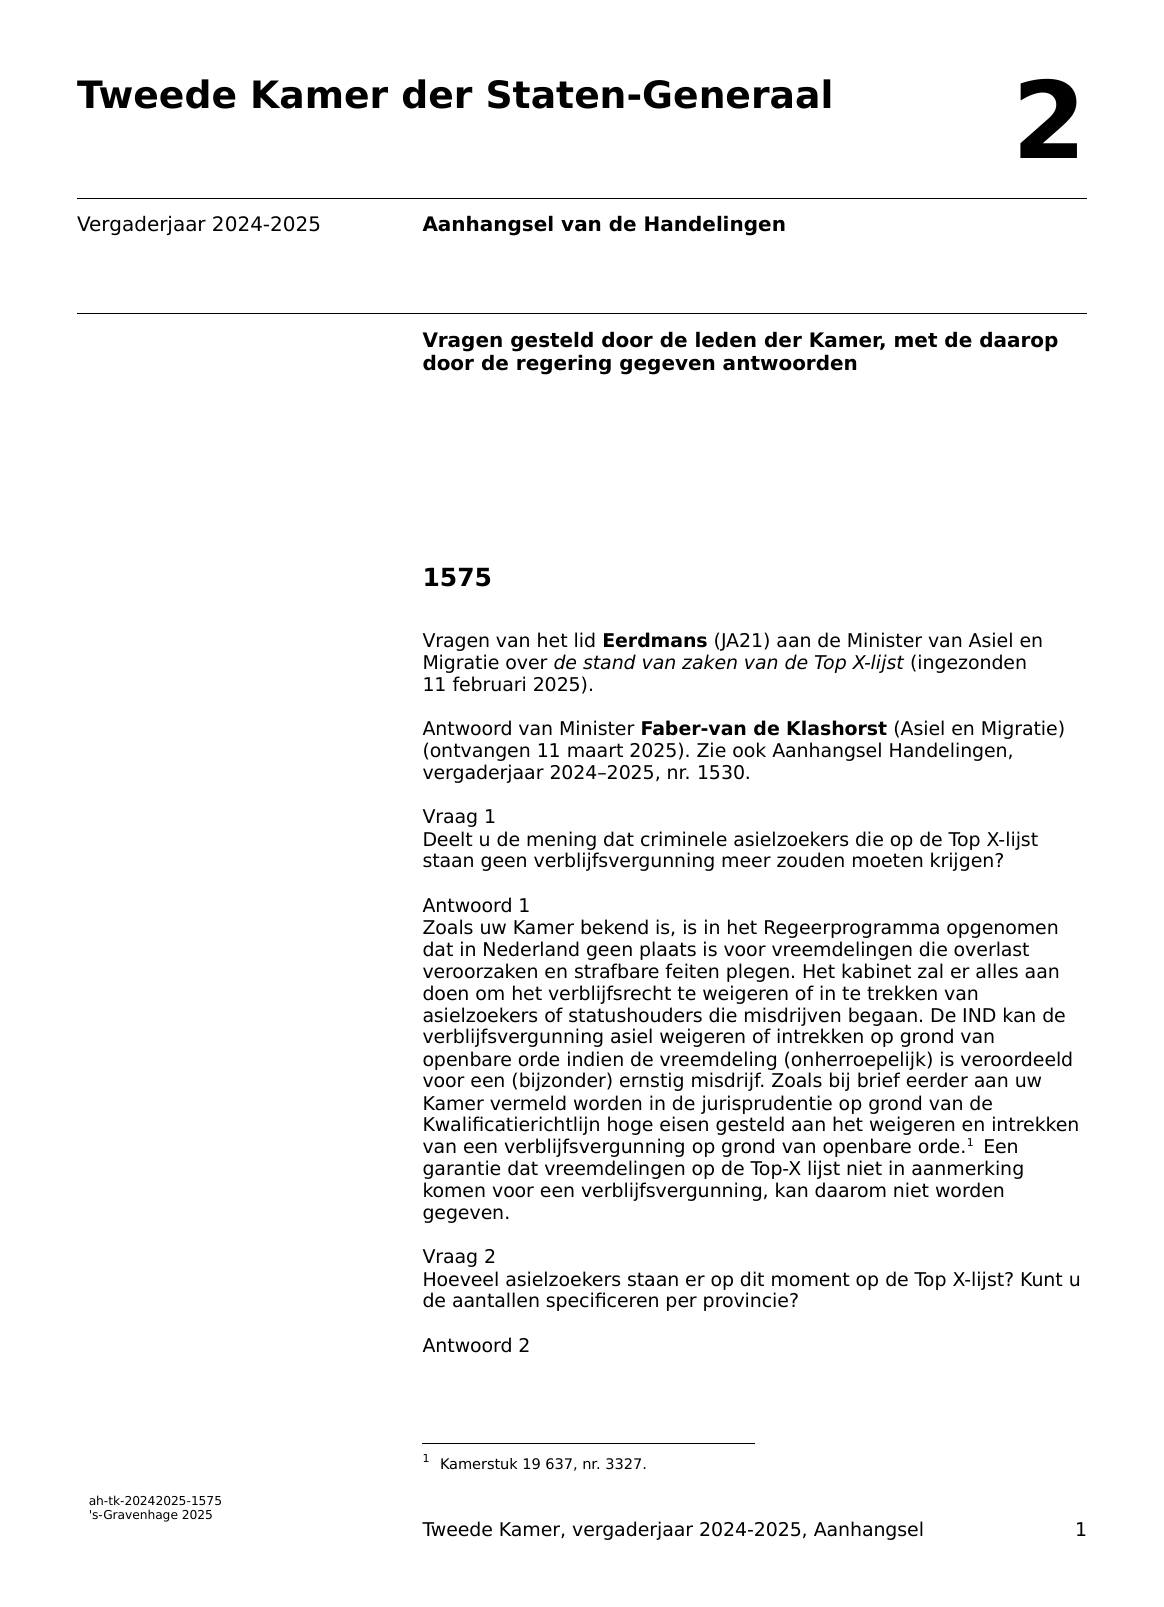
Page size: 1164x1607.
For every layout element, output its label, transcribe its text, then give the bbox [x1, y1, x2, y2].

text ah-tk-20242025-1575 [88, 1494, 323, 1508]
table_cell Aanhangsel van de Handelingen [422, 199, 1087, 313]
text Vraag 2 [422, 1246, 1087, 1268]
text Antwoord van Minister Faber-van de Klashorst (Asiel en Migratie) (ontvangen 11 maart 2025). Zie ook Aanhangsel Handelingen, vergaderjaar 2024–2025, nr. 1530. [422, 718, 1087, 784]
table_header 2 [886, 59, 1087, 198]
table_cell Vragen gesteld door de leden der Kamer, met de daarop door de regering gegeven antwoorden [422, 314, 1087, 375]
text Vraag 1 [422, 806, 1087, 828]
text Vragen van het lid Eerdmans (JA21) aan de Minister van Asiel en Migratie over de stand van zaken van de Top X-lijst (ingezonden 11 februari 2025). [422, 630, 1087, 696]
text Antwoord 1 [422, 894, 1087, 917]
text Deelt u de mening dat criminele asielzoekers die op de Top X-lijst staan geen verblijfsvergunning meer zouden moeten krijgen? [422, 828, 1087, 872]
text Zoals uw Kamer bekend is, is in het Regeerprogramma opgenomen dat in Nederland geen plaats is voor vreemdelingen die overlast veroorzaken en strafbare feiten plegen. Het kabinet zal er alles aan doen om het verblijfsrecht te weigeren of in te trekken van asielzoekers of statushouders die misdrijven begaan. De IND kan de verblijfsvergunning asiel weigeren of intrekken op grond van openbare orde indien de vreemdeling (onherroepelijk) is veroordeeld voor een (bijzonder) ernstig misdrijf. Zoals bij brief eerder aan uw Kamer vermeld worden in de jurisprudentie op grond van de Kwalificatierichtlijn hoge eisen gesteld aan het weigeren en intrekken van een verblijfsvergunning op grond van openbare orde. Een garantie dat vreemdelingen op de Top-X lijst niet in aanmerking komen voor een verblijfsvergunning, kan daarom niet worden gegeven. [422, 917, 1087, 1224]
table_header Tweede Kamer der Staten-Generaal [77, 59, 886, 198]
table_cell [77, 314, 422, 375]
text Antwoord 2 [422, 1334, 1087, 1357]
text Kamerstuk 19 637, nr. 3327. [422, 1452, 1087, 1474]
table_cell Vergaderjaar 2024-2025 [77, 199, 422, 313]
text 's-Gravenhage 2025 [88, 1508, 323, 1522]
text Hoeveel asielzoekers staan er op dit moment op de Top X-lijst? Kunt u de aantallen specificeren per provincie? [422, 1268, 1087, 1312]
text 1575 [422, 563, 1087, 592]
